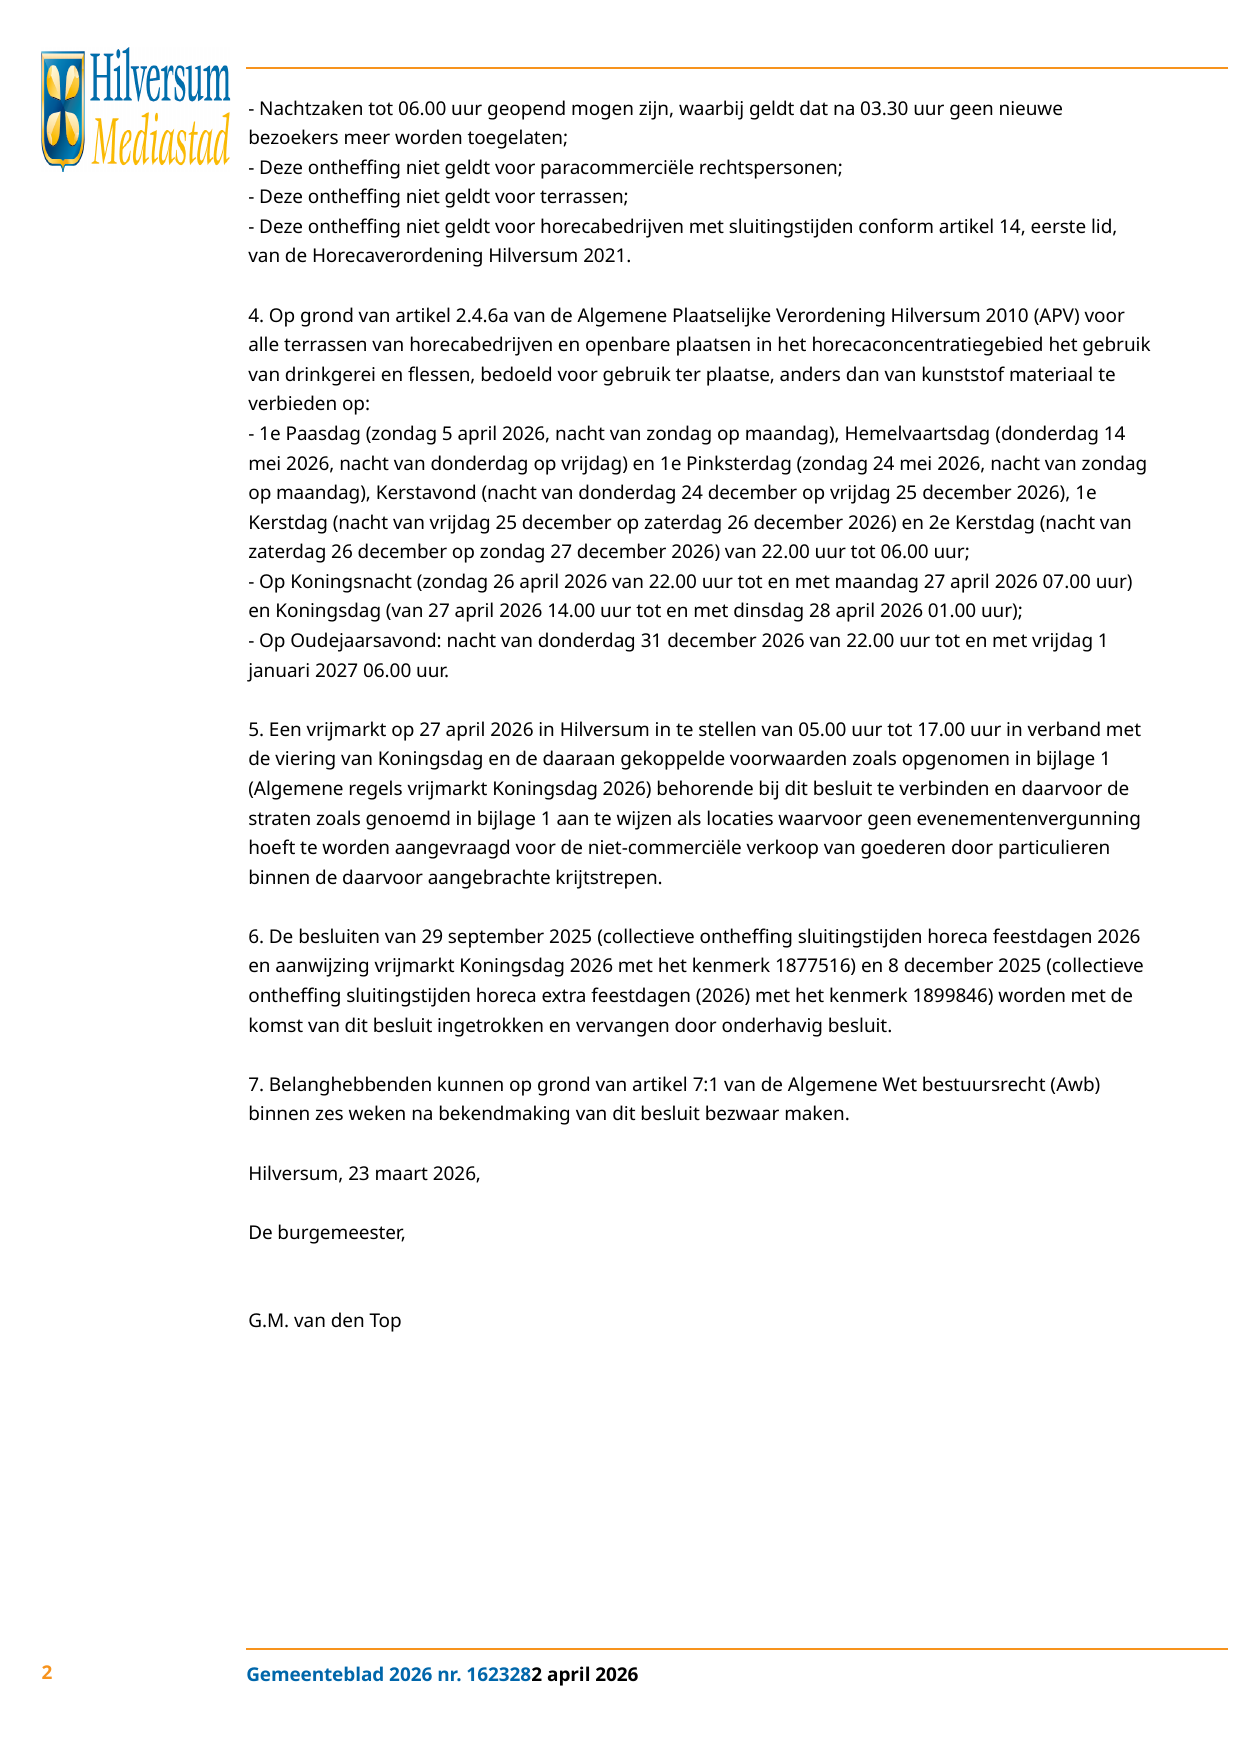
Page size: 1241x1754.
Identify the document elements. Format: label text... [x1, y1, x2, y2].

text - Deze ontheffing niet geldt voor terrassen; [248, 183, 1152, 209]
text 6. De besluiten van 29 september 2025 (collectieve ontheffing sluitingstijden horeca feestdagen 2026 en aanwijzing vrijmarkt Koningsdag 2026 met het kenmerk 1877516) en 8 december 2025 (collectieve ontheffing sluitingstijden horeca extra feestdagen (2026) met het kenmerk 1899846) worden met de komst van dit besluit ingetrokken en vervangen door onderhavig besluit. [248, 923, 1152, 1038]
text - Op Koningsnacht (zondag 26 april 2026 van 22.00 uur tot en met maandag 27 april 2026 07.00 uur) en Koningsdag (van 27 april 2026 14.00 uur tot en met dinsdag 28 april 2026 01.00 uur); [248, 568, 1152, 623]
text De burgemeester, [248, 1219, 1152, 1245]
text - Nachtzaken tot 06.00 uur geopend mogen zijn, waarbij geldt dat na 03.30 uur geen nieuwe bezoekers meer worden toegelaten; [248, 95, 1152, 150]
picture [41, 47, 231, 172]
text - Op Oudejaarsavond: nacht van donderdag 31 december 2026 van 22.00 uur tot en met vrijdag 1 januari 2027 06.00 uur. [248, 627, 1152, 683]
text - Deze ontheffing niet geldt voor horecabedrijven met sluitingstijden conform artikel 14, eerste lid, van de Horecaverordening Hilversum 2021. [248, 213, 1152, 268]
text 5. Een vrijmarkt op 27 april 2026 in Hilversum in te stellen van 05.00 uur tot 17.00 uur in verband met de viering van Koningsdag en de daaraan gekoppelde voorwaarden zoals opgenomen in bijlage 1 (Algemene regels vrijmarkt Koningsdag 2026) behorende bij dit besluit te verbinden en daarvoor de straten zoals genoemd in bijlage 1 aan te wijzen als locaties waarvoor geen evenementenvergunning hoeft te worden aangevraagd voor de niet-commerciële verkoop van goederen door particulieren binnen de daarvoor aangebrachte krijtstrepen. [248, 716, 1152, 890]
text 4. Op grond van artikel 2.4.6a van de Algemene Plaatselijke Verordening Hilversum 2010 (APV) voor alle terrassen van horecabedrijven en openbare plaatsen in het horecaconcentratiegebied het gebruik van drinkgerei en flessen, bedoeld voor gebruik ter plaatse, anders dan van kunststof materiaal te verbieden op: [248, 302, 1152, 416]
text - 1e Paasdag (zondag 5 april 2026, nacht van zondag op maandag), Hemelvaartsdag (donderdag 14 mei 2026, nacht van donderdag op vrijdag) en 1e Pinksterdag (zondag 24 mei 2026, nacht van zondag op maandag), Kerstavond (nacht van donderdag 24 december op vrijdag 25 december 2026), 1e Kerstdag (nacht van vrijdag 25 december op zaterdag 26 december 2026) en 2e Kerstdag (nacht van zaterdag 26 december op zondag 27 december 2026) van 22.00 uur tot 06.00 uur; [248, 420, 1152, 564]
text 7. Belanghebbenden kunnen op grond van artikel 7:1 van de Algemene Wet bestuursrecht (Awb) binnen zes weken na bekendmaking van dit besluit bezwaar maken. [248, 1071, 1152, 1126]
text Hilversum, 23 maart 2026, [248, 1160, 1152, 1186]
text G.M. van den Top [248, 1308, 1152, 1333]
text - Deze ontheffing niet geldt voor paracommerciële rechtspersonen; [248, 154, 1152, 180]
